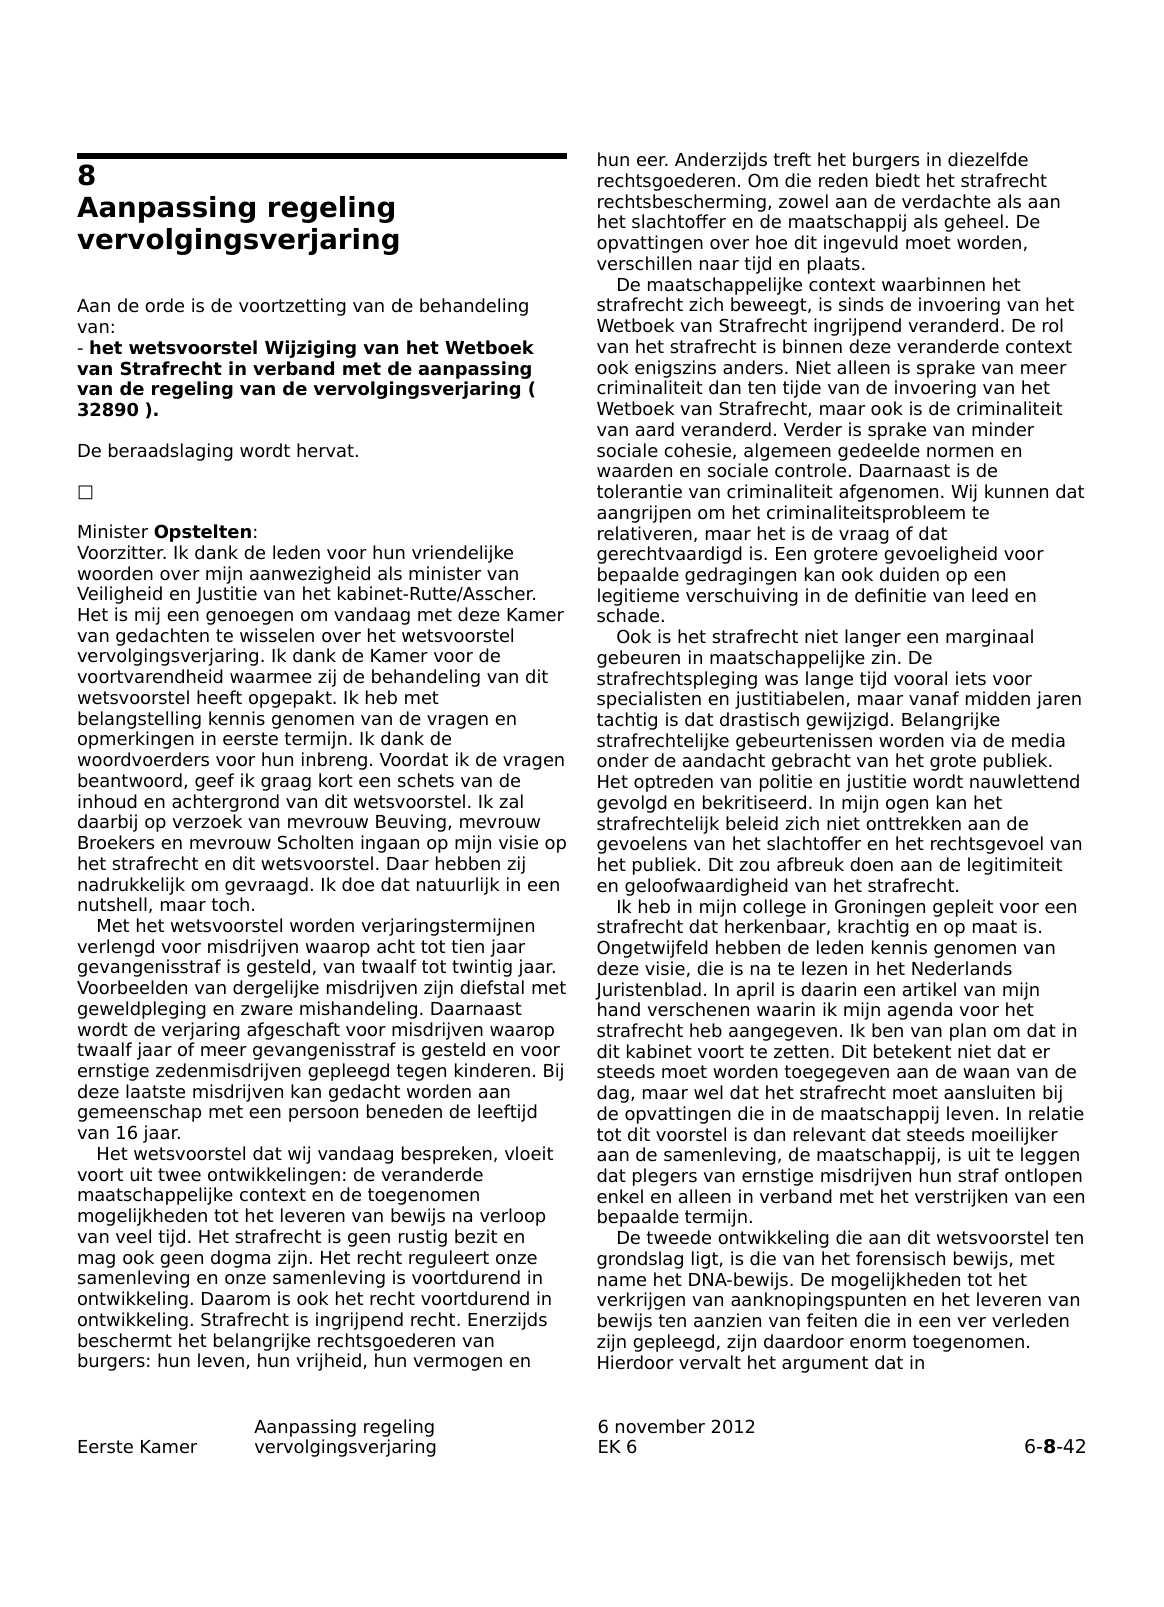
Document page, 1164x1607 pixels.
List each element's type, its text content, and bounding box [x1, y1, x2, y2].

text hun eer. Anderzijds treft het burgers in diezelfde rechtsgoederen. Om die reden biedt het strafrecht rechtsbescherming, zowel aan de verdachte als aan het slachtoffer en de maatschappij als geheel. De opvattingen over hoe dit ingevuld moet worden, verschillen naar tijd en plaats. [596, 150, 1087, 274]
text Ook is het strafrecht niet langer een marginaal gebeuren in maatschappelijke zin. De strafrechtspleging was lange tijd vooral iets voor specialisten en justitiabelen, maar vanaf midden jaren tachtig is dat drastisch gewijzigd. Belangrijke strafrechtelijke gebeurtenissen worden via de media onder de aandacht gebracht van het grote publiek. Het optreden van politie en justitie wordt nauwlettend gevolgd en bekritiseerd. In mijn ogen kan het strafrechtelijk beleid zich niet onttrekken aan de gevoelens van het slachtoffer en het rechtsgevoel van het publiek. Dit zou afbreuk doen aan de legitimiteit en geloofwaardigheid van het strafrecht. [596, 627, 1087, 896]
text De beraadslaging wordt hervat. [77, 441, 567, 461]
text Minister Opstelten: [77, 522, 567, 543]
text De maatschappelijke context waarbinnen het strafrecht zich beweegt, is sinds de invoering van het Wetboek van Strafrecht ingrijpend veranderd. De rol van het strafrecht is binnen deze veranderde context ook enigszins anders. Niet alleen is sprake van meer criminaliteit dan ten tijde van de invoering van het Wetboek van Strafrecht, maar ook is de criminaliteit van aard veranderd. Verder is sprake van minder sociale cohesie, algemeen gedeelde normen en waarden en sociale controle. Daarnaast is de tolerantie van criminaliteit afgenomen. Wij kunnen dat aangrijpen om het criminaliteitsprobleem te relativeren, maar het is de vraag of dat gerechtvaardigd is. Een grotere gevoeligheid voor bepaalde gedragingen kan ook duiden op een legitieme verschuiving in de definitie van leed en schade. [596, 274, 1087, 627]
text Het wetsvoorstel dat wij vandaag bespreken, vloeit voort uit twee ontwikkelingen: de veranderde maatschappelijke context en de toegenomen mogelijkheden tot het leveren van bewijs na verloop van veel tijd. Het strafrecht is geen rustig bezit en mag ook geen dogma zijn. Het recht reguleert onze samenleving en onze samenleving is voortdurend in ontwikkeling. Daarom is ook het recht voortdurend in ontwikkeling. Strafrecht is ingrijpend recht. Enerzijds beschermt het belangrijke rechtsgoederen van burgers: hun leven, hun vrijheid, hun vermogen en [77, 1144, 567, 1372]
text Aan de orde is de voortzetting van de behandeling van: [77, 296, 567, 338]
text Ik heb in mijn college in Groningen gepleit voor een strafrecht dat herkenbaar, krachtig en op maat is. Ongetwijfeld hebben de leden kennis genomen van deze visie, die is na te lezen in het Nederlands Juristenblad. In april is daarin een artikel van mijn hand verschenen waarin ik mijn agenda voor het strafrecht heb aangegeven. Ik ben van plan om dat in dit kabinet voort te zetten. Dit betekent niet dat er steeds moet worden toegegeven aan de waan van de dag, maar wel dat het strafrecht moet aansluiten bij de opvattingen die in de maatschappij leven. In relatie tot dit voorstel is dan relevant dat steeds moeilijker aan de samenleving, de maatschappij, is uit te leggen dat plegers van ernstige misdrijven hun straf ontlopen enkel en alleen in verband met het verstrijken van een bepaalde termijn. [596, 896, 1087, 1228]
text Met het wetsvoorstel worden verjaringstermijnen verlengd voor misdrijven waarop acht tot tien jaar gevangenisstraf is gesteld, van twaalf tot twintig jaar. Voorbeelden van dergelijke misdrijven zijn diefstal met geweldpleging en zware mishandeling. Daarnaast wordt de verjaring afgeschaft voor misdrijven waarop twaalf jaar of meer gevangenisstraf is gesteld en voor ernstige zedenmisdrijven gepleegd tegen kinderen. Bij deze laatste misdrijven kan gedacht worden aan gemeenschap met een persoon beneden de leeftijd van 16 jaar. [77, 916, 567, 1144]
text De tweede ontwikkeling die aan dit wetsvoorstel ten grondslag ligt, is die van het forensisch bewijs, met name het DNA-bewijs. De mogelijkheden tot het verkrijgen van aanknopingspunten en het leveren van bewijs ten aanzien van feiten die in een ver verleden zijn gepleegd, zijn daardoor enorm toegenomen. Hierdoor vervalt het argument dat in [596, 1228, 1087, 1373]
title 8 Aanpassing regeling vervolgingsverjaring [77, 159, 567, 256]
text Voorzitter. Ik dank de leden voor hun vriendelijke woorden over mijn aanwezigheid als minister van Veiligheid en Justitie van het kabinet-Rutte/Asscher. Het is mij een genoegen om vandaag met deze Kamer van gedachten te wisselen over het wetsvoorstel vervolgingsverjaring. Ik dank de Kamer voor de voortvarendheid waarmee zij de behandeling van dit wetsvoorstel heeft opgepakt. Ik heb met belangstelling kennis genomen van de vragen en opmerkingen in eerste termijn. Ik dank de woordvoerders voor hun inbreng. Voordat ik de vragen beantwoord, geef ik graag kort een schets van de inhoud en achtergrond van dit wetsvoorstel. Ik zal daarbij op verzoek van mevrouw Beuving, mevrouw Broekers en mevrouw Scholten ingaan op mijn visie op het strafrecht en dit wetsvoorstel. Daar hebben zij nadrukkelijk om gevraagd. Ik doe dat natuurlijk in een nutshell, maar toch. [77, 543, 567, 916]
text □ [77, 481, 567, 502]
text - het wetsvoorstel Wijziging van het Wetboek van Strafrecht in verband met de aanpassing van de regeling van de vervolgingsverjaring ( 32890 ). [77, 338, 567, 421]
